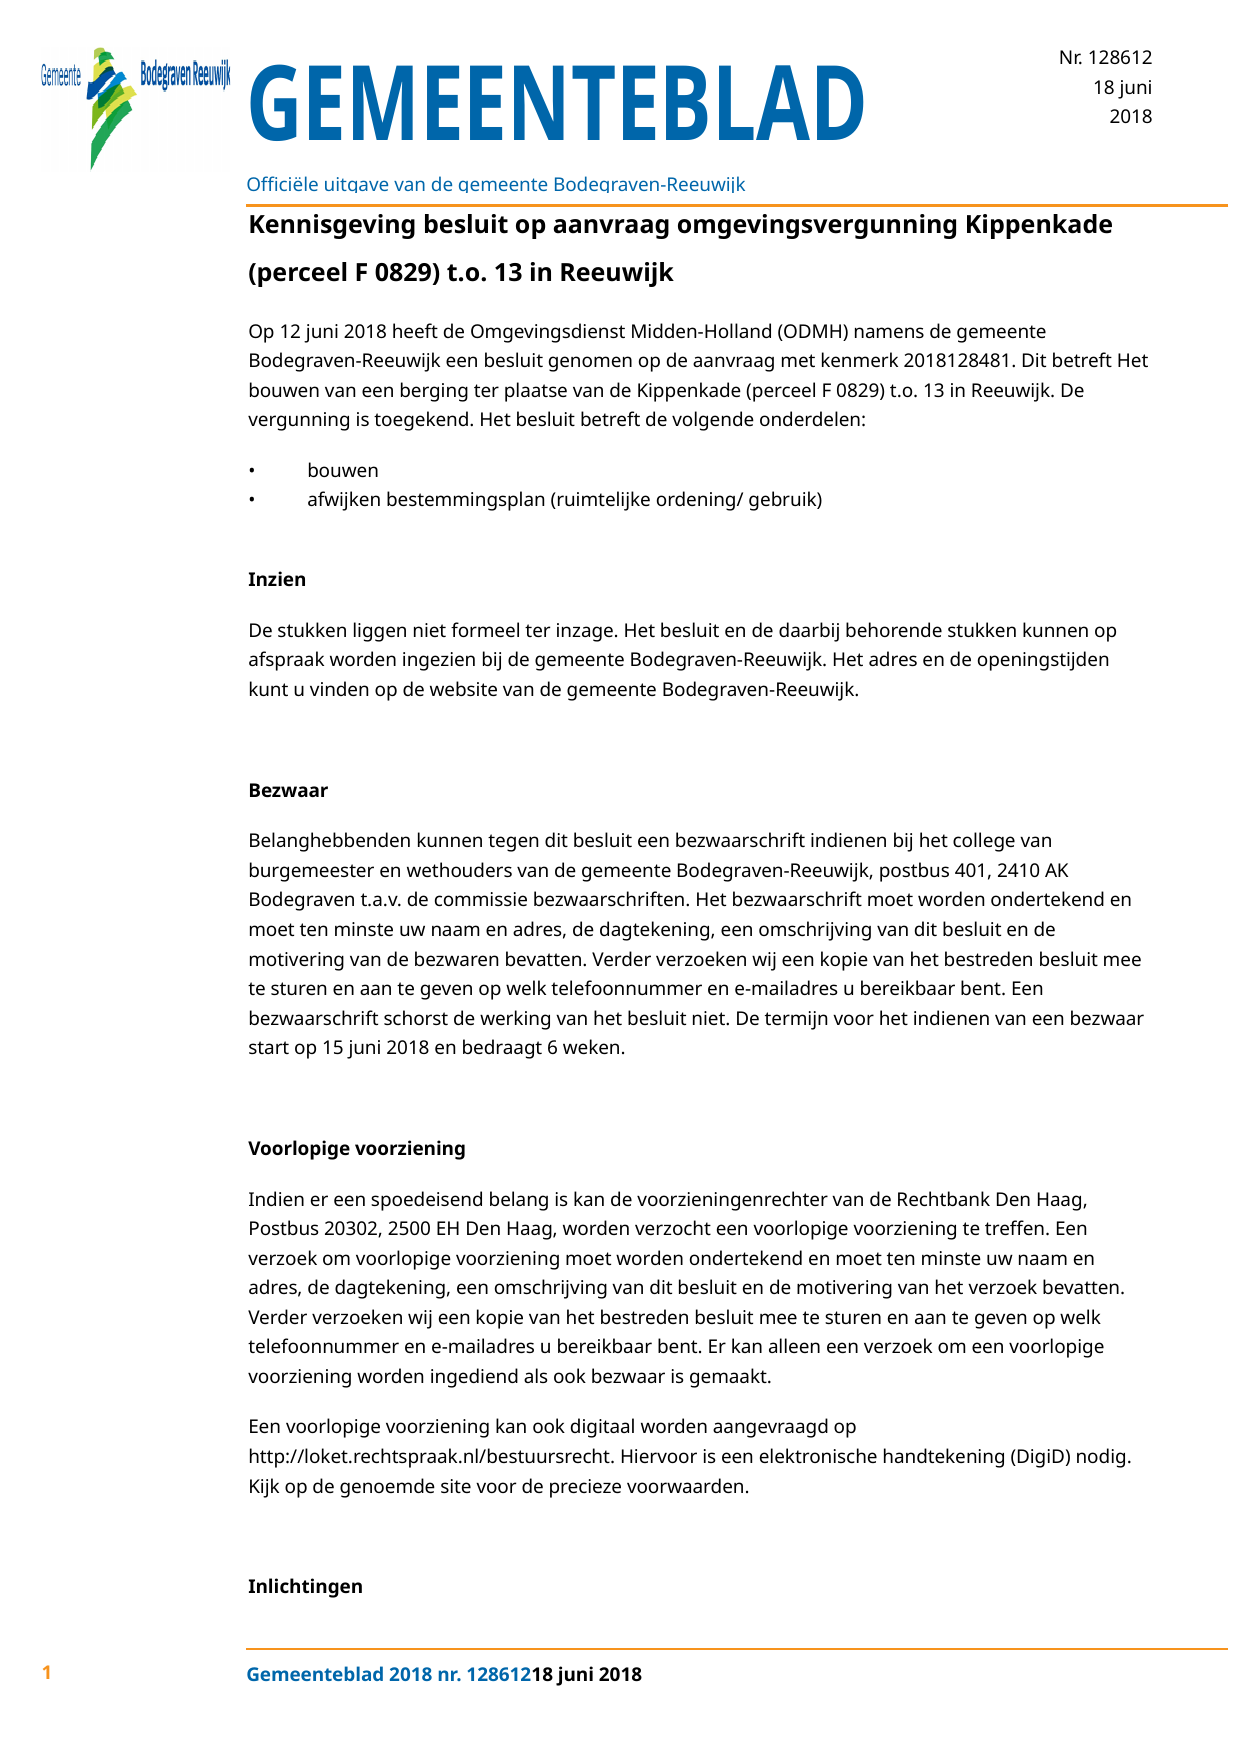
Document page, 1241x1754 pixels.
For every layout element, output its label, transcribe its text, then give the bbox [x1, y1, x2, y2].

text Een voorlopige voorziening kan ook digitaal worden aangevraagd op http://loket.rechtspraak.nl/bestuursrecht. Hiervoor is een elektronische handtekening (DigiD) nodig. Kijk op de genoemde site voor de precieze voorwaarden. [248, 1414, 1152, 1499]
text Bezwaar [248, 777, 1152, 803]
text Inzien [248, 567, 1152, 592]
text Kennisgeving besluit op aanvraag omgevingsvergunning Kippenkade (perceel F 0829) t.o. 13 in Reeuwijk [248, 207, 1152, 288]
text Belanghebbenden kunnen tegen dit besluit een bezwaarschrift indienen bij het college van burgemeester en wethouders van de gemeente Bodegraven-Reeuwijk, postbus 401, 2410 AK Bodegraven t.a.v. de commissie bezwaarschriften. Het bezwaarschrift moet worden ondertekend en moet ten minste uw naam en adres, de dagtekening, een omschrijving van dit besluit en de motivering van de bezwaren bevatten. Verder verzoeken wij een kopie van het bestreden besluit mee te sturen en aan te geven op welk telefoonnummer en e-mailadres u bereikbaar bent. Een bezwaarschrift schorst de werking van het besluit niet. De termijn voor het indienen van een bezwaar start op 15 juni 2018 en bedraagt 6 weken. [248, 827, 1152, 1060]
text Indien er een spoedeisend belang is kan de voorzieningenrechter van de Rechtbank Den Haag, Postbus 20302, 2500 EH Den Haag, worden verzocht een voorlopige voorziening te treffen. Een verzoek om voorlopige voorziening moet worden ondertekend en moet ten minste uw naam en adres, de dagtekening, een omschrijving van dit besluit en de motivering van het verzoek bevatten. Verder verzoeken wij een kopie van het bestreden besluit mee te sturen en aan te geven op welk telefoonnummer en e-mailadres u bereikbaar bent. Er kan alleen een verzoek om een voorlopige voorziening worden ingediend als ook bezwaar is gemaakt. [248, 1186, 1152, 1389]
picture [41, 47, 231, 172]
text Inlichtingen [248, 1574, 1152, 1599]
list afwijken bestemmingsplan (ruimtelijke ordening/ gebruik) [248, 487, 1152, 512]
text De stukken liggen niet formeel ter inzage. Het besluit en de daarbij behorende stukken kunnen op afspraak worden ingezien bij de gemeente Bodegraven-Reeuwijk. Het adres en de openingstijden kunt u vinden op de website van de gemeente Bodegraven-Reeuwijk. [248, 617, 1152, 702]
text Op 12 juni 2018 heeft de Omgevingsdienst Midden-Holland (ODMH) namens de gemeente Bodegraven-Reeuwijk een besluit genomen op de aanvraag met kenmerk 2018128481. Dit betreft Het bouwen van een berging ter plaatse van de Kippenkade (perceel F 0829) t.o. 13 in Reeuwijk. De vergunning is toegekend. Het besluit betreft de volgende onderdelen: [248, 318, 1152, 432]
list bouwen [248, 457, 1152, 483]
text Voorlopige voorziening [248, 1135, 1152, 1161]
